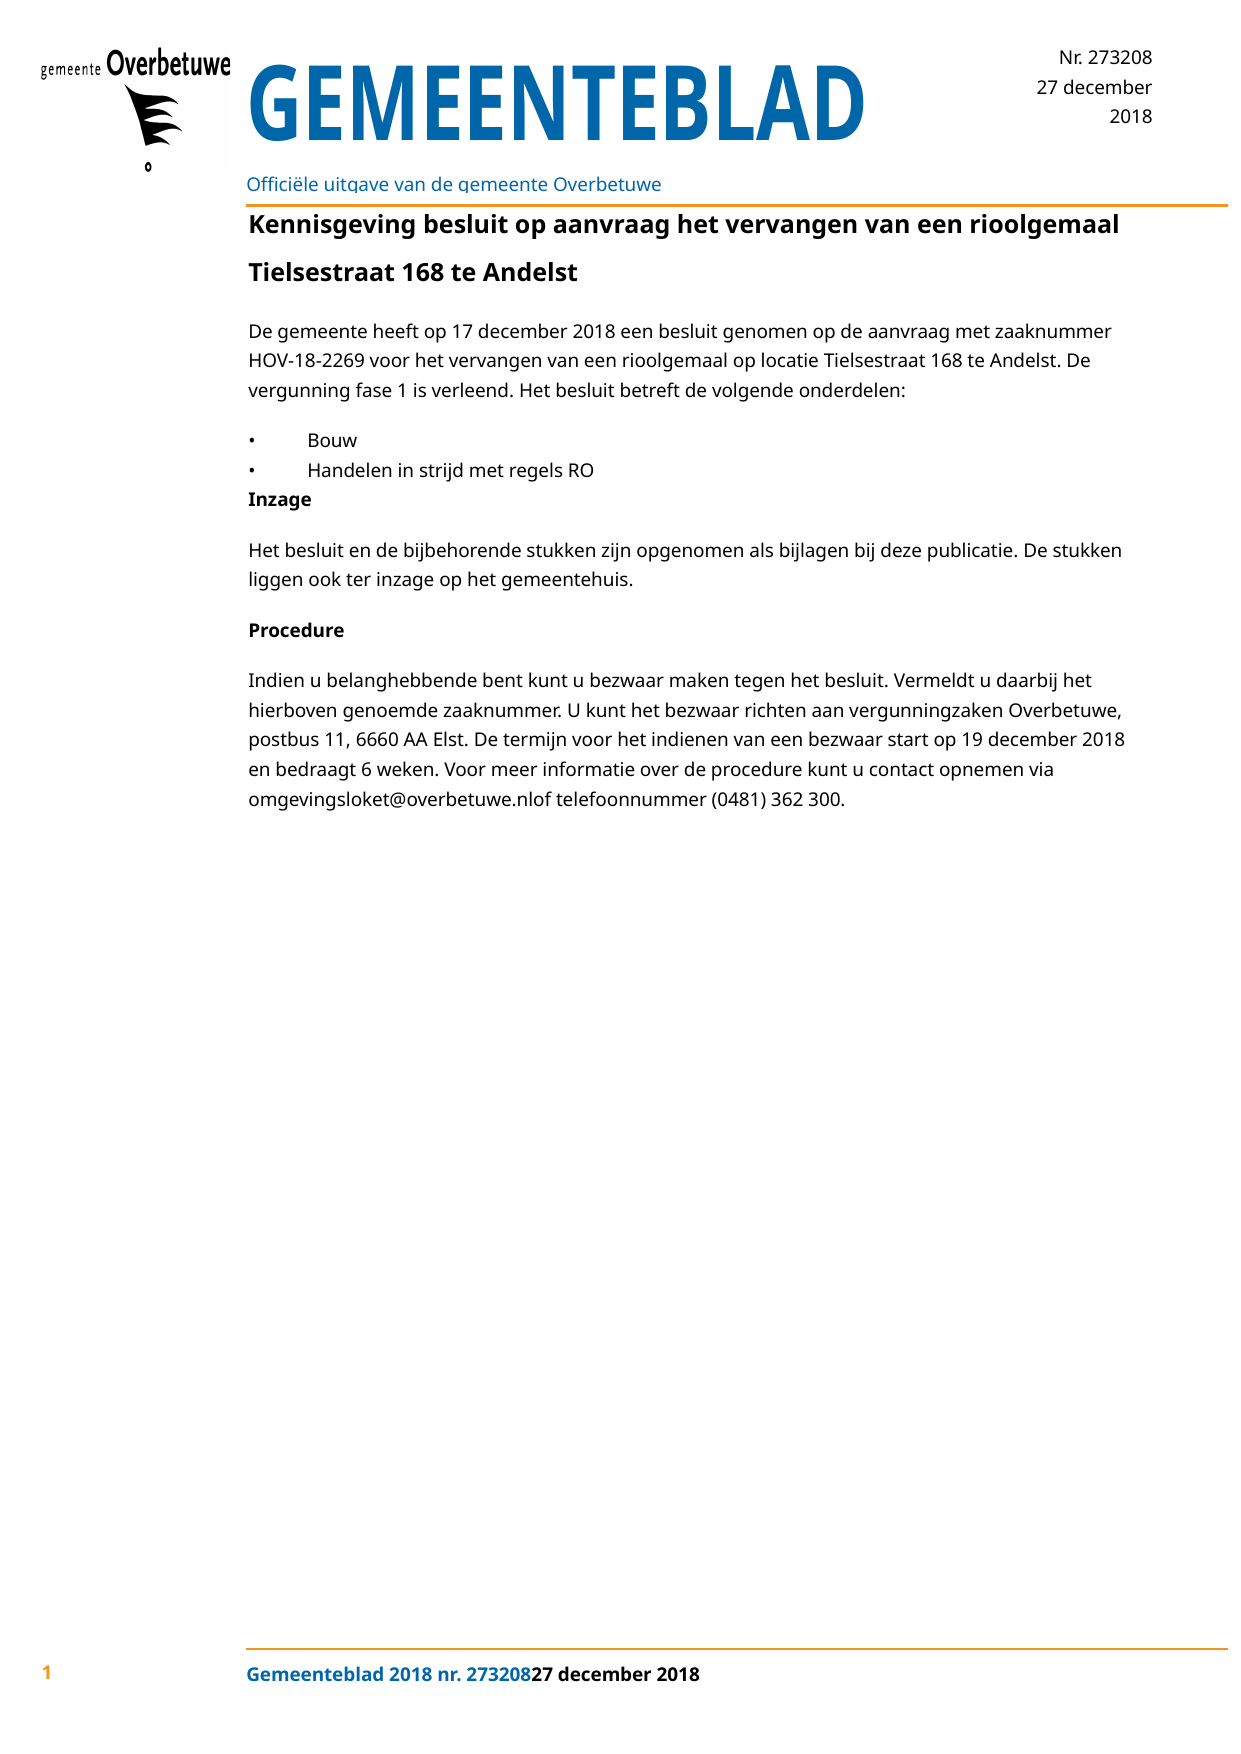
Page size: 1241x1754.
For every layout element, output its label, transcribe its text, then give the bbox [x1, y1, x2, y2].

text Procedure [248, 617, 1152, 643]
text Inzage [248, 487, 1152, 512]
text De gemeente heeft op 17 december 2018 een besluit genomen op de aanvraag met zaaknummer HOV-18-2269 voor het vervangen van een rioolgemaal op locatie Tielsestraat 168 te Andelst. De vergunning fase 1 is verleend. Het besluit betreft de volgende onderdelen: [248, 318, 1152, 403]
text Indien u belanghebbende bent kunt u bezwaar maken tegen het besluit. Vermeldt u daarbij het hierboven genoemde zaaknummer. U kunt het bezwaar richten aan vergunningzaken Overbetuwe, postbus 11, 6660 AA Elst. De termijn voor het indienen van een bezwaar start op 19 december 2018 en bedraagt 6 weken. Voor meer informatie over de procedure kunt u contact opnemen via omgevingsloket@overbetuwe.nlof telefoonnummer (0481) 362 300. [248, 667, 1152, 812]
picture [41, 47, 231, 172]
text Het besluit en de bijbehorende stukken zijn opgenomen als bijlagen bij deze publicatie. De stukken liggen ook ter inzage op het gemeentehuis. [248, 537, 1152, 592]
list Bouw [248, 427, 1152, 453]
list Handelen in strijd met regels RO [248, 457, 1152, 483]
text Kennisgeving besluit op aanvraag het vervangen van een rioolgemaal Tielsestraat 168 te Andelst [248, 207, 1152, 288]
